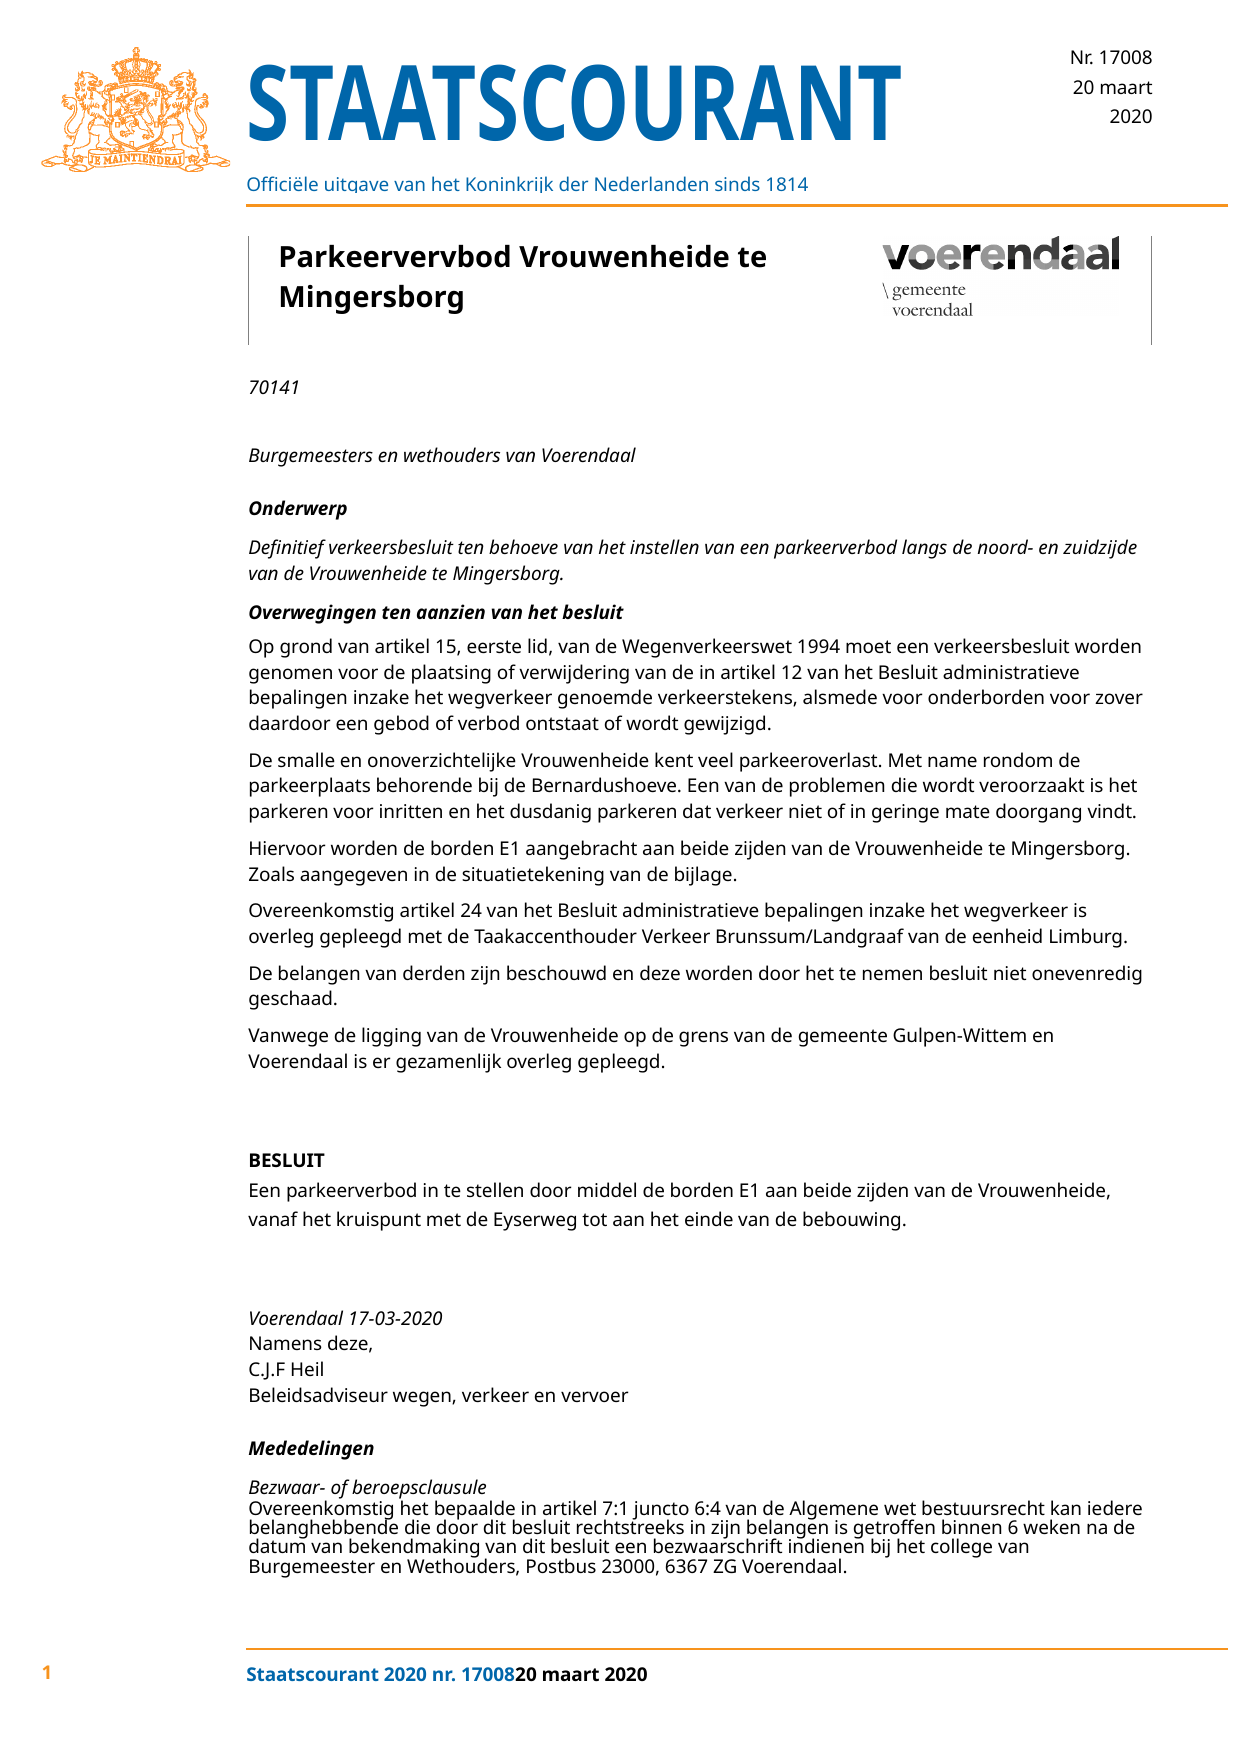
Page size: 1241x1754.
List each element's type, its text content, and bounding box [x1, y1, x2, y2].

text C.J.F Heil [248, 1356, 1152, 1382]
text Overeenkomstig artikel 24 van het Besluit administratieve bepalingen inzake het wegverkeer is overleg gepleegd met de Taakaccenthouder Verkeer Brunssum/Landgraaf van de eenheid Limburg. [248, 897, 1152, 949]
table_header [850, 236, 1151, 345]
text Burgemeesters en wethouders van Voerendaal [248, 442, 1152, 468]
table_header Parkeervervbod Vrouwenheide te Mingersborg [249, 236, 850, 345]
text Voerendaal 17-03-2020 [248, 1305, 1152, 1331]
text Onderwerp [248, 495, 1152, 521]
text Overeenkomstig het bepaalde in artikel 7:1 juncto 6:4 van de Algemene wet bestuursrecht kan iedere belanghebbende die door dit besluit rechtstreeks in zijn belangen is getroffen binnen 6 weken na de datum van bekendmaking van dit besluit een bezwaarschrift indienen bij het college van Burgemeester en Wethouders, Postbus 23000, 6367 ZG Voerendaal. [248, 1500, 1152, 1577]
text Hiervoor worden de borden E1 aangebracht aan beide zijden van de Vrouwenheide te Mingersborg. Zoals aangegeven in de situatietekening van de bijlage. [248, 835, 1152, 887]
text BESLUIT [248, 1147, 1152, 1173]
text 70141 [248, 374, 1152, 400]
text Mededelingen [248, 1435, 1152, 1461]
text Op grond van artikel 15, eerste lid, van de Wegenverkeerswet 1994 moet een verkeersbesluit worden genomen voor de plaatsing of verwijdering van de in artikel 12 van het Besluit administratieve bepalingen inzake het wegverkeer genoemde verkeerstekens, alsmede voor onderborden voor zover daardoor een gebod of verbod ontstaat of wordt gewijzigd. [248, 633, 1152, 736]
text Namens deze, [248, 1331, 1152, 1356]
text De smalle en onoverzichtelijke Vrouwenheide kent veel parkeeroverlast. Met name rondom de parkeerplaats behorende bij de Bernardushoeve. Een van de problemen die wordt veroorzaakt is het parkeren voor inritten en het dusdanig parkeren dat verkeer niet of in geringe mate doorgang vindt. [248, 747, 1152, 824]
text Definitief verkeersbesluit ten behoeve van het instellen van een parkeerverbod langs de noord- en zuidzijde van de Vrouwenheide te Mingersborg. [248, 534, 1152, 586]
text De belangen van derden zijn beschouwd en deze worden door het te nemen besluit niet onevenredig geschaad. [248, 960, 1152, 1011]
picture [41, 47, 231, 172]
text Bezwaar- of beroepsclausule [248, 1474, 1152, 1500]
text Beleidsadviseur wegen, verkeer en vervoer [248, 1382, 1152, 1408]
picture [882, 236, 1119, 316]
text Overwegingen ten aanzien van het besluit [248, 599, 1152, 625]
text Een parkeerverbod in te stellen door middel de borden E1 aan beide zijden van de Vrouwenheide, vanaf het kruispunt met de Eyserweg tot aan het einde van de bebouwing. [248, 1177, 1152, 1232]
text Vanwege de ligging van de Vrouwenheide op de grens van de gemeente Gulpen-Wittem en Voerendaal is er gezamenlijk overleg gepleegd. [248, 1022, 1152, 1074]
